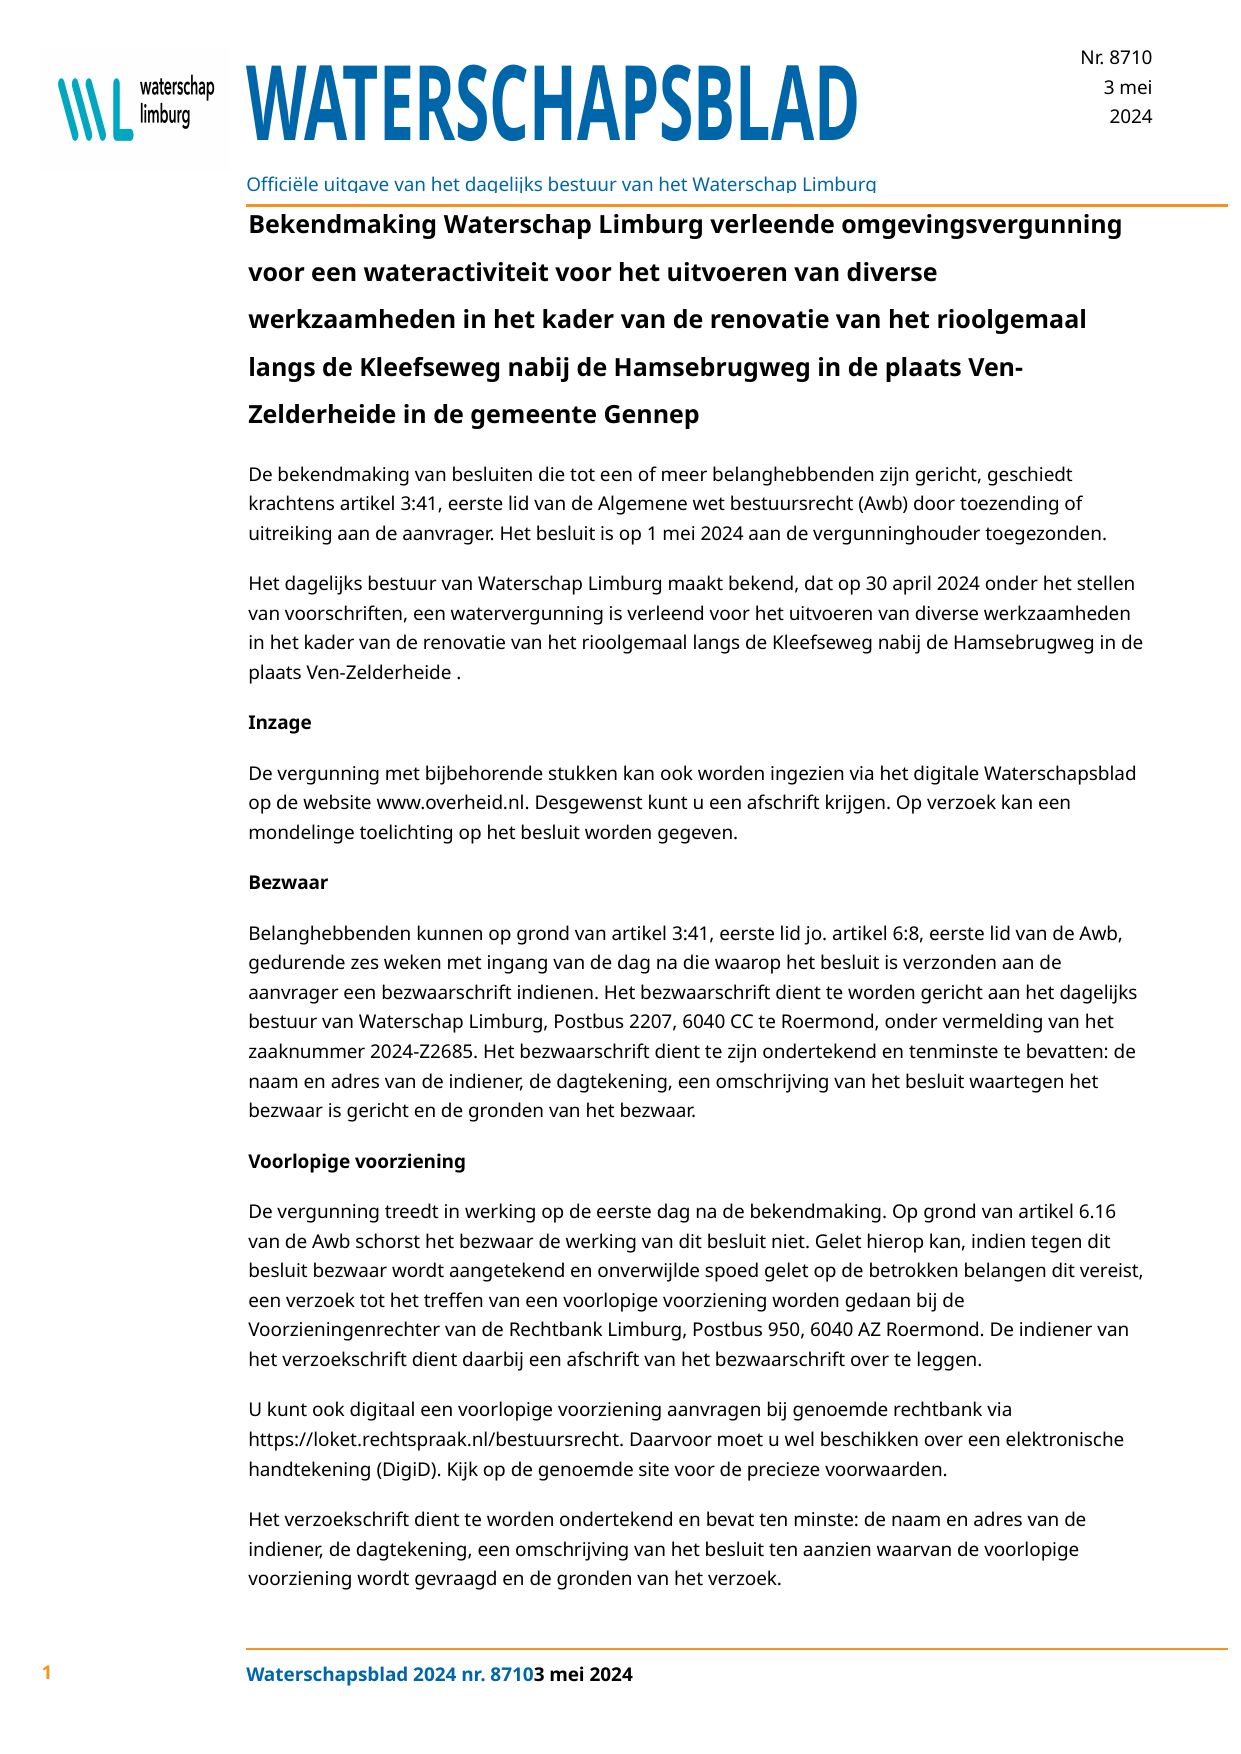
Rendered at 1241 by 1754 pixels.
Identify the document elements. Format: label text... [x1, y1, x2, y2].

text Voorlopige voorziening [248, 1148, 1152, 1173]
text Het verzoekschrift dient te worden ondertekend en bevat ten minste: de naam en adres van de indiener, de dagtekening, een omschrijving van het besluit ten aanzien waarvan de voorlopige voorziening wordt gevraagd en de gronden van het verzoek. [248, 1506, 1152, 1591]
text De vergunning treedt in werking op de eerste dag na de bekendmaking. Op grond van artikel 6.16 van de Awb schorst het bezwaar de werking van dit besluit niet. Gelet hierop kan, indien tegen dit besluit bezwaar wordt aangetekend en onverwijlde spoed gelet op de betrokken belangen dit vereist, een verzoek tot het treffen van een voorlopige voorziening worden gedaan bij de Voorzieningenrechter van de Rechtbank Limburg, Postbus 950, 6040 AZ Roermond. De indiener van het verzoekschrift dient daarbij een afschrift van het bezwaarschrift over te leggen. [248, 1198, 1152, 1372]
text De bekendmaking van besluiten die tot een of meer belanghebbenden zijn gericht, geschiedt krachtens artikel 3:41, eerste lid van de Algemene wet bestuursrecht (Awb) door toezending of uitreiking aan de aanvrager. Het besluit is op 1 mei 2024 aan de vergunninghouder toegezonden. [248, 461, 1152, 546]
text Belanghebbenden kunnen op grond van artikel 3:41, eerste lid jo. artikel 6:8, eerste lid van de Awb, gedurende zes weken met ingang van de dag na die waarop het besluit is verzonden aan de aanvrager een bezwaarschrift indienen. Het bezwaarschrift dient te worden gericht aan het dagelijks bestuur van Waterschap Limburg, Postbus 2207, 6040 CC te Roermond, onder vermelding van het zaaknummer 2024-Z2685. Het bezwaarschrift dient te zijn ondertekend en tenminste te bevatten: de naam en adres van de indiener, de dagtekening, een omschrijving van het besluit waartegen het bezwaar is gericht en de gronden van het bezwaar. [248, 920, 1152, 1123]
text Bekendmaking Waterschap Limburg verleende omgevingsvergunning voor een wateractiviteit voor het uitvoeren van diverse werkzaamheden in het kader van de renovatie van het rioolgemaal langs de Kleefseweg nabij de Hamsebrugweg in de plaats Ven-Zelderheide in de gemeente Gennep [248, 207, 1152, 431]
text Inzage [248, 709, 1152, 735]
text Het dagelijks bestuur van Waterschap Limburg maakt bekend, dat op 30 april 2024 onder het stellen van voorschriften, een watervergunning is verleend voor het uitvoeren van diverse werkzaamheden in het kader van de renovatie van het rioolgemaal langs de Kleefseweg nabij de Hamsebrugweg in de plaats Ven-Zelderheide . [248, 570, 1152, 685]
text Bezwaar [248, 869, 1152, 895]
text De vergunning met bijbehorende stukken kan ook worden ingezien via het digitale Waterschapsblad op de website www.overheid.nl. Desgewenst kunt u een afschrift krijgen. Op verzoek kan een mondelinge toelichting op het besluit worden gegeven. [248, 760, 1152, 845]
picture [41, 47, 231, 172]
text U kunt ook digitaal een voorlopige voorziening aanvragen bij genoemde rechtbank via https://loket.rechtspraak.nl/bestuursrecht. Daarvoor moet u wel beschikken over een elektronische handtekening (DigiD). Kijk op de genoemde site voor de precieze voorwaarden. [248, 1397, 1152, 1481]
